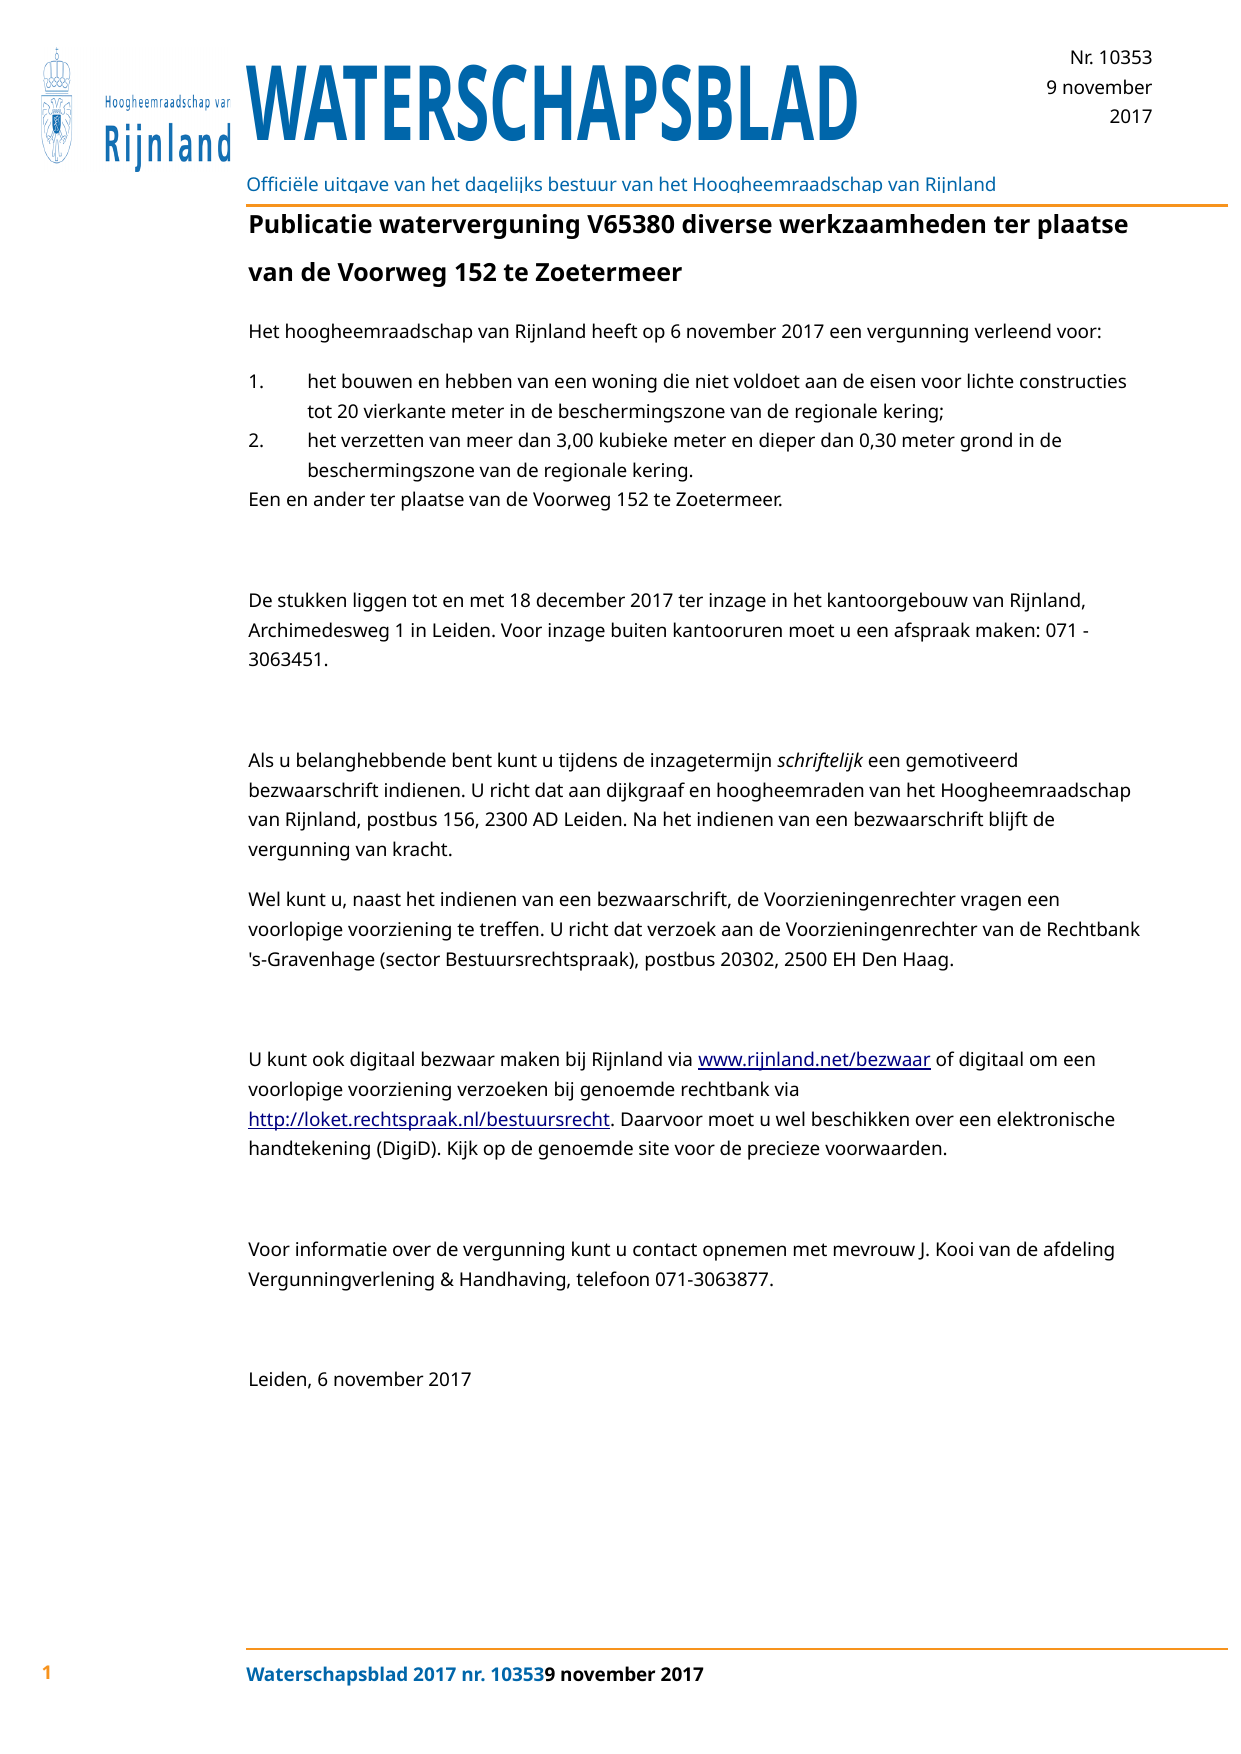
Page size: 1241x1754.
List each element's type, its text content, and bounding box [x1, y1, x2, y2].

text U kunt ook digitaal bezwaar maken bij Rijnland via www.rijnland.net/bezwaar of digitaal om een voorlopige voorziening verzoeken bij genoemde rechtbank via http://loket.rechtspraak.nl/bestuursrecht. Daarvoor moet u wel beschikken over een elektronische handtekening (DigiD). Kijk op de genoemde site voor de precieze voorwaarden. [248, 1047, 1152, 1161]
picture [41, 47, 231, 172]
text Als u belanghebbende bent kunt u tijdens de inzagetermijn schriftelijk een gemotiveerd bezwaarschrift indienen. U richt dat aan dijkgraaf en hoogheemraden van het Hoogheemraadschap van Rijnland, postbus 156, 2300 AD Leiden. Na het indienen van een bezwaarschrift blijft de vergunning van kracht. [248, 747, 1152, 862]
text Het hoogheemraadschap van Rijnland heeft op 6 november 2017 een vergunning verleend voor: [248, 318, 1152, 344]
text Voor informatie over de vergunning kunt u contact opnemen met mevrouw J. Kooi van de afdeling Vergunningverlening & Handhaving, telefoon 071-3063877. [248, 1236, 1152, 1292]
text Publicatie waterverguning V65380 diverse werkzaamheden ter plaatse van de Voorweg 152 te Zoetermeer [248, 207, 1152, 288]
text Wel kunt u, naast het indienen van een bezwaarschrift, de Voorzieningenrechter vragen een voorlopige voorziening te treffen. U richt dat verzoek aan de Voorzieningenrechter van de Rechtbank 's-Gravenhage (sector Bestuursrechtspraak), postbus 20302, 2500 EH Den Haag. [248, 887, 1152, 972]
text De stukken liggen tot en met 18 december 2017 ter inzage in het kantoorgebouw van Rijnland, Archimedesweg 1 in Leiden. Voor inzage buiten kantooruren moet u een afspraak maken: 071 - 3063451. [248, 587, 1152, 672]
text Leiden, 6 november 2017 [248, 1367, 1152, 1392]
text Een en ander ter plaatse van de Voorweg 152 te Zoetermeer. [248, 487, 1152, 512]
list het bouwen en hebben van een woning die niet voldoet aan de eisen voor lichte constructies tot 20 vierkante meter in de beschermingszone van de regionale kering; [248, 368, 1152, 424]
list het verzetten van meer dan 3,00 kubieke meter en dieper dan 0,30 meter grond in de beschermingszone van de regionale kering. [248, 427, 1152, 483]
